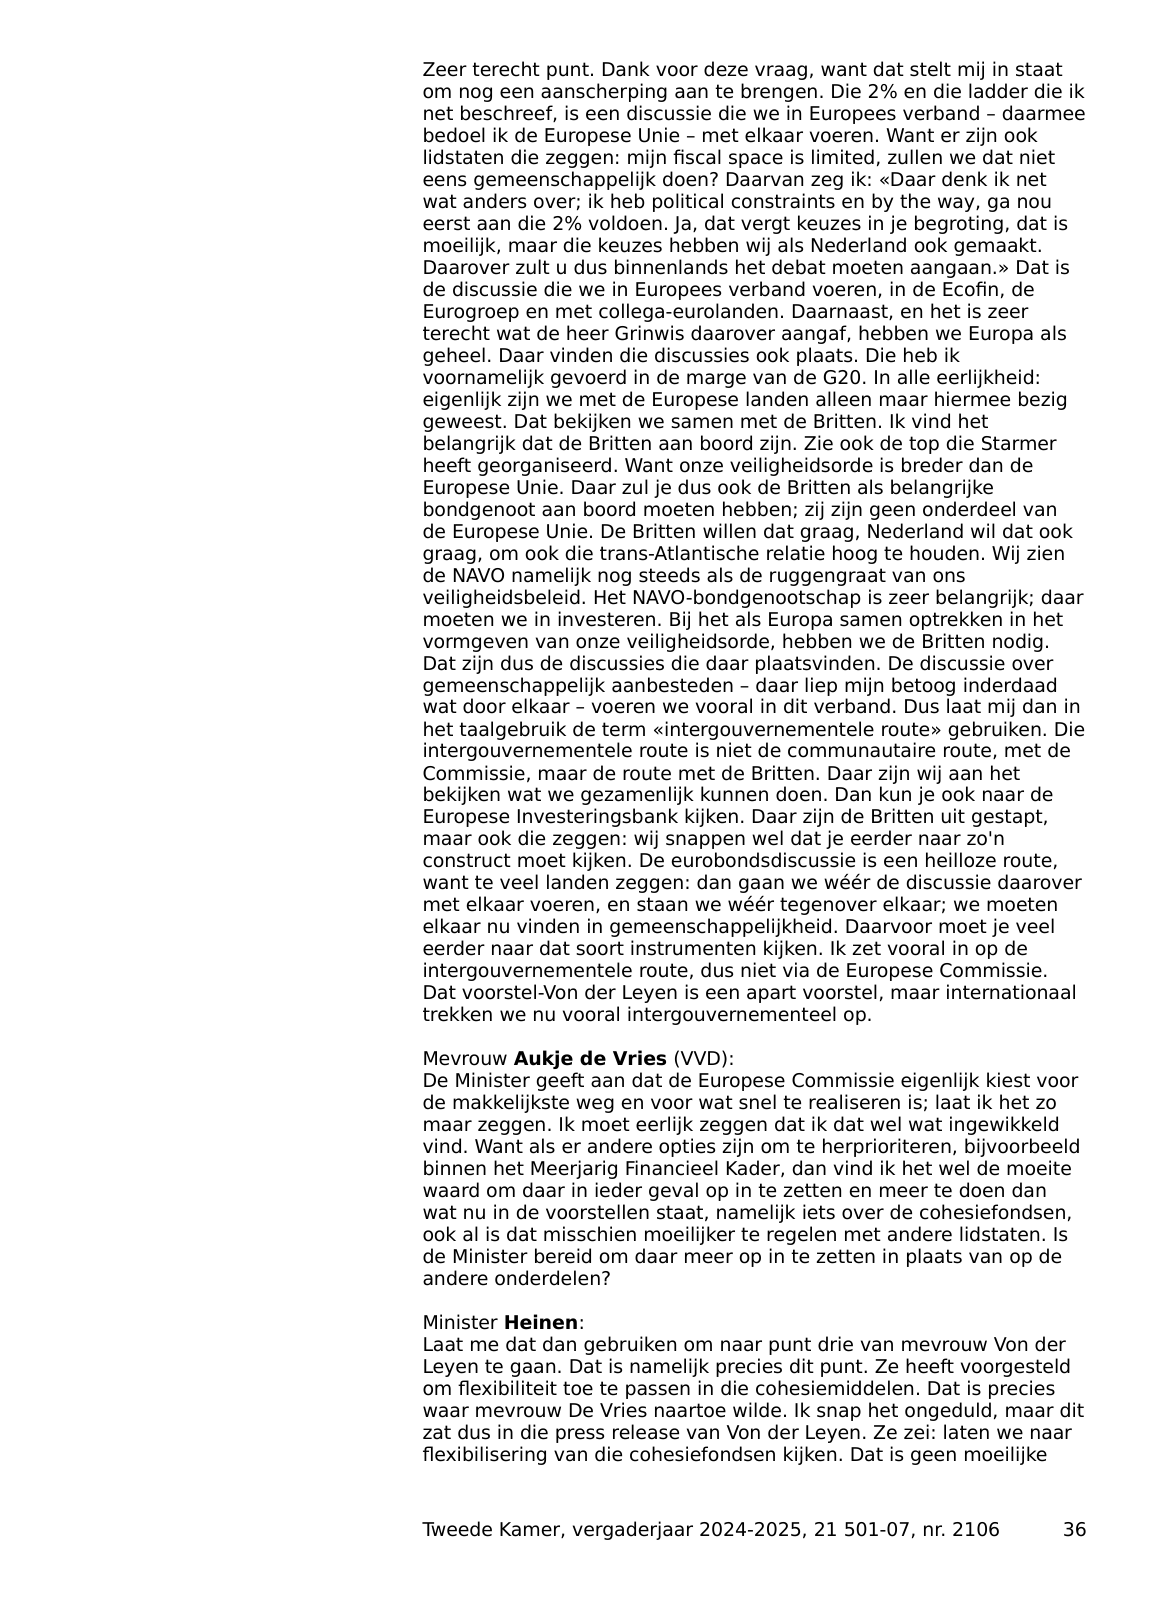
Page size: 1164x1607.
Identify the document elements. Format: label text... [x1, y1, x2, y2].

text Minister Heinen: [422, 1312, 1087, 1334]
text Laat me dat dan gebruiken om naar punt drie van mevrouw Von der Leyen te gaan. Dat is namelijk precies dit punt. Ze heeft voorgesteld om flexibiliteit toe te passen in die cohesiemiddelen. Dat is precies waar mevrouw De Vries naartoe wilde. Ik snap het ongeduld, maar dit zat dus in die press release van Von der Leyen. Ze zei: laten we naar flexibilisering van die cohesiefondsen kijken. Dat is geen moeilijke [422, 1334, 1087, 1466]
text Mevrouw Aukje de Vries (VVD): [422, 1048, 1087, 1070]
text Zeer terecht punt. Dank voor deze vraag, want dat stelt mij in staat om nog een aanscherping aan te brengen. Die 2% en die ladder die ik net beschreef, is een discussie die we in Europees verband – daarmee bedoel ik de Europese Unie – met elkaar voeren. Want er zijn ook lidstaten die zeggen: mijn fiscal space is limited, zullen we dat niet eens gemeenschappelijk doen? Daarvan zeg ik: «Daar denk ik net wat anders over; ik heb political constraints en by the way, ga nou eerst aan die 2% voldoen. Ja, dat vergt keuzes in je begroting, dat is moeilijk, maar die keuzes hebben wij als Nederland ook gemaakt. Daarover zult u dus binnenlands het debat moeten aangaan.» Dat is de discussie die we in Europees verband voeren, in de Ecofin, de Eurogroep en met collega-eurolanden. Daarnaast, en het is zeer terecht wat de heer Grinwis daarover aangaf, hebben we Europa als geheel. Daar vinden die discussies ook plaats. Die heb ik voornamelijk gevoerd in de marge van de G20. In alle eerlijkheid: eigenlijk zijn we met de Europese landen alleen maar hiermee bezig geweest. Dat bekijken we samen met de Britten. Ik vind het belangrijk dat de Britten aan boord zijn. Zie ook de top die Starmer heeft georganiseerd. Want onze veiligheidsorde is breder dan de Europese Unie. Daar zul je dus ook de Britten als belangrijke bondgenoot aan boord moeten hebben; zij zijn geen onderdeel van de Europese Unie. De Britten willen dat graag, Nederland wil dat ook graag, om ook die trans-Atlantische relatie hoog te houden. Wij zien de NAVO namelijk nog steeds als de ruggengraat van ons veiligheidsbeleid. Het NAVO-bondgenootschap is zeer belangrijk; daar moeten we in investeren. Bij het als Europa samen optrekken in het vormgeven van onze veiligheidsorde, hebben we de Britten nodig. Dat zijn dus de discussies die daar plaatsvinden. De discussie over gemeenschappelijk aanbesteden – daar liep mijn betoog inderdaad wat door elkaar – voeren we vooral in dit verband. Dus laat mij dan in het taalgebruik de term «intergouvernementele route» gebruiken. Die intergouvernementele route is niet de communautaire route, met de Commissie, maar de route met de Britten. Daar zijn wij aan het bekijken wat we gezamenlijk kunnen doen. Dan kun je ook naar de Europese Investeringsbank kijken. Daar zijn de Britten uit gestapt, maar ook die zeggen: wij snappen wel dat je eerder naar zo'n construct moet kijken. De eurobondsdiscussie is een heilloze route, want te veel landen zeggen: dan gaan we wéér de discussie daarover met elkaar voeren, en staan we wéér tegenover elkaar; we moeten elkaar nu vinden in gemeenschappelijkheid. Daarvoor moet je veel eerder naar dat soort instrumenten kijken. Ik zet vooral in op de intergouvernementele route, dus niet via de Europese Commissie. Dat voorstel-Von der Leyen is een apart voorstel, maar internationaal trekken we nu vooral intergouvernementeel op. [422, 59, 1087, 1026]
text De Minister geeft aan dat de Europese Commissie eigenlijk kiest voor de makkelijkste weg en voor wat snel te realiseren is; laat ik het zo maar zeggen. Ik moet eerlijk zeggen dat ik dat wel wat ingewikkeld vind. Want als er andere opties zijn om te herprioriteren, bijvoorbeeld binnen het Meerjarig Financieel Kader, dan vind ik het wel de moeite waard om daar in ieder geval op in te zetten en meer te doen dan wat nu in de voorstellen staat, namelijk iets over de cohesiefondsen, ook al is dat misschien moeilijker te regelen met andere lidstaten. Is de Minister bereid om daar meer op in te zetten in plaats van op de andere onderdelen? [422, 1070, 1087, 1290]
